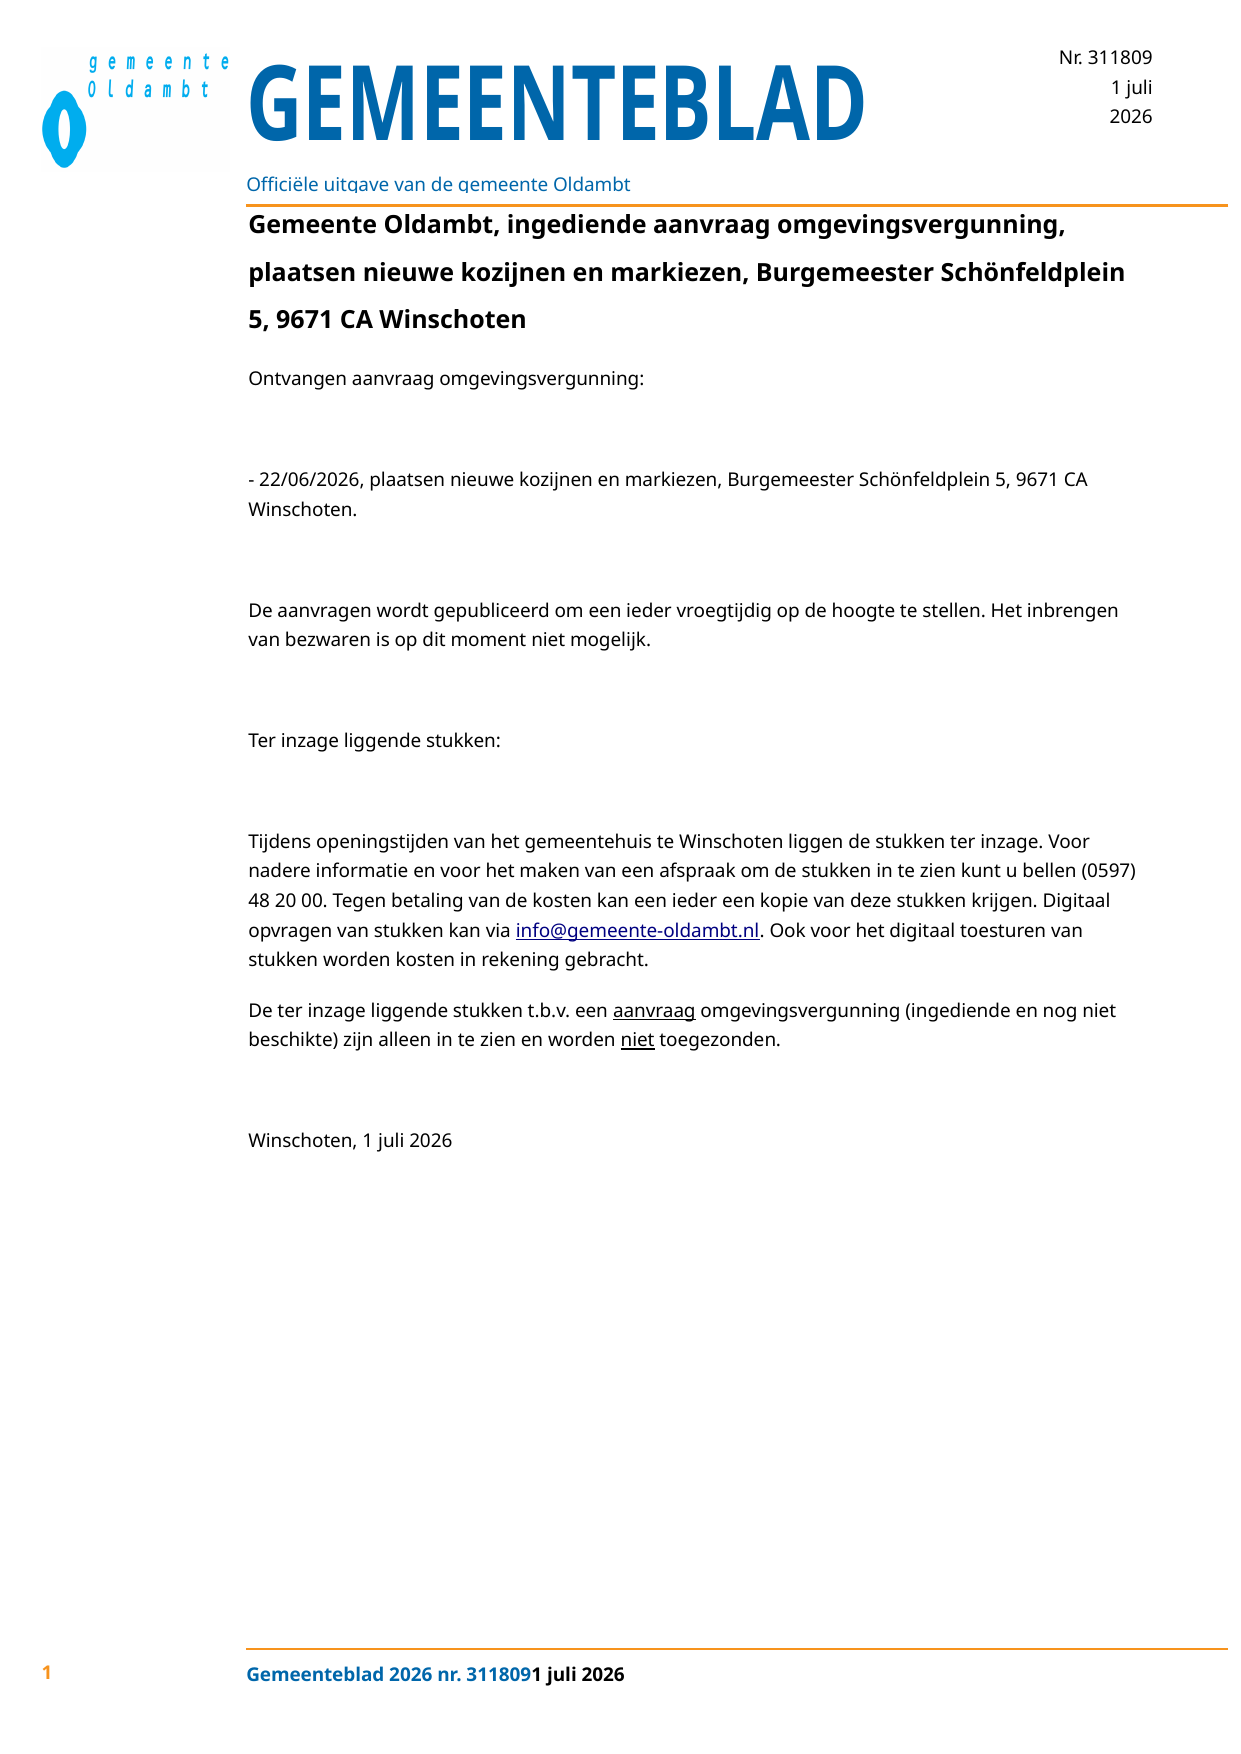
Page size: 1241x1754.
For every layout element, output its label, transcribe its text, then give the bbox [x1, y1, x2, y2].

text De ter inzage liggende stukken t.b.v. een aanvraag omgevingsvergunning (ingediende en nog niet beschikte) zijn alleen in te zien en worden niet toegezonden. [248, 997, 1152, 1052]
text Gemeente Oldambt, ingediende aanvraag omgevingsvergunning, plaatsen nieuwe kozijnen en markiezen, Burgemeester Schönfeldplein 5, 9671 CA Winschoten [248, 207, 1152, 336]
text Ter inzage liggende stukken: [248, 727, 1152, 753]
picture [41, 47, 231, 172]
text Ontvangen aanvraag omgevingsvergunning: [248, 366, 1152, 391]
text De aanvragen wordt gepubliceerd om een ieder vroegtijdig op de hoogte te stellen. Het inbrengen van bezwaren is op dit moment niet mogelijk. [248, 597, 1152, 652]
text Tijdens openingstijden van het gemeentehuis te Winschoten liggen de stukken ter inzage. Voor nadere informatie en voor het maken van een afspraak om de stukken in te zien kunt u bellen (0597) 48 20 00. Tegen betaling van de kosten kan een ieder een kopie van deze stukken krijgen. Digitaal opvragen van stukken kan via info@gemeente-oldambt.nl. Ook voor het digitaal toesturen van stukken worden kosten in rekening gebracht. [248, 828, 1152, 972]
text - 22/06/2026, plaatsen nieuwe kozijnen en markiezen, Burgemeester Schönfeldplein 5, 9671 CA Winschoten. [248, 466, 1152, 522]
text Winschoten, 1 juli 2026 [248, 1127, 1152, 1153]
